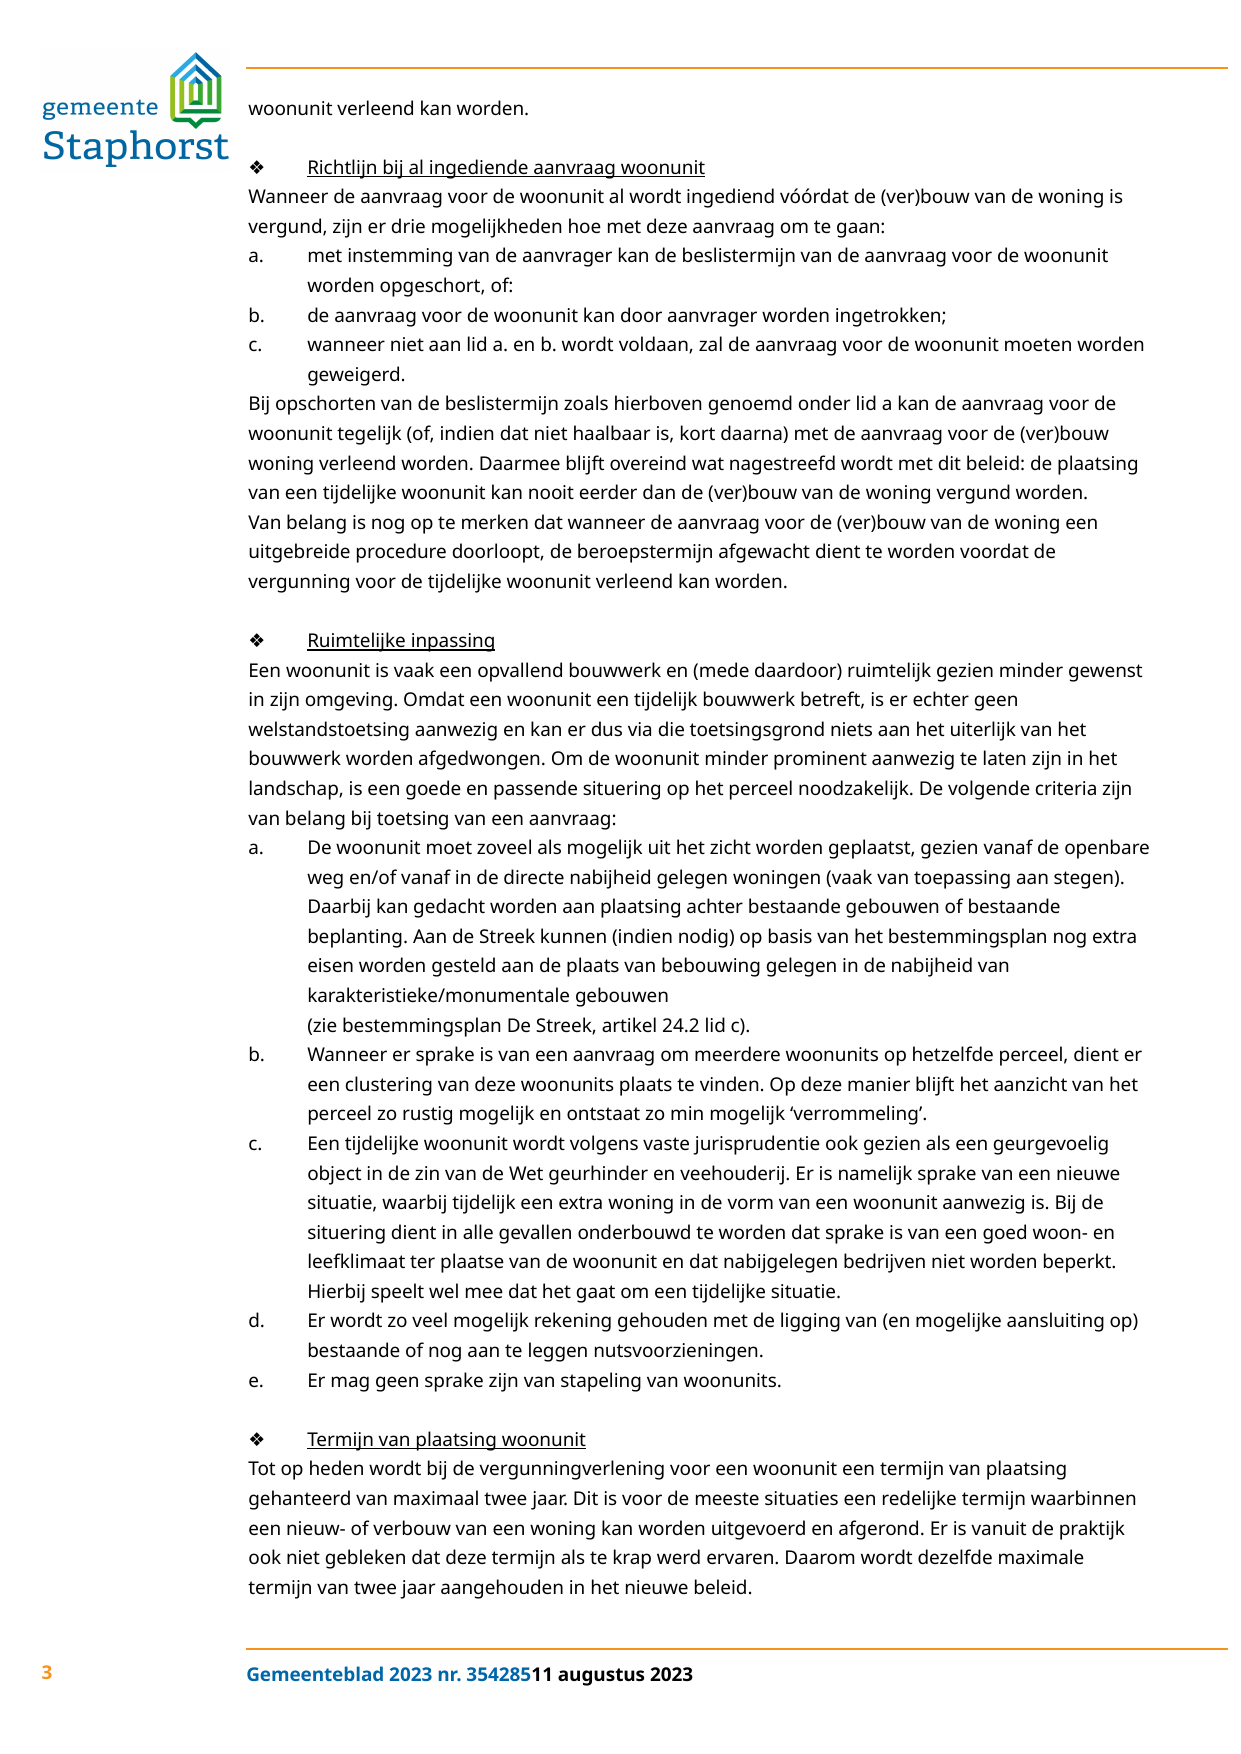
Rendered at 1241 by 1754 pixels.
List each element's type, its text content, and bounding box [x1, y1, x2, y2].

text Van belang is nog op te merken dat wanneer de aanvraag voor de (ver)bouw van de woning een uitgebreide procedure doorloopt, de beroepstermijn afgewacht dient te worden voordat de vergunning voor de tijdelijke woonunit verleend kan worden. [248, 509, 1152, 594]
list de aanvraag voor de woonunit kan door aanvrager worden ingetrokken; [248, 302, 1152, 328]
list Een tijdelijke woonunit wordt volgens vaste jurisprudentie ook gezien als een geurgevoelig object in de zin van de Wet geurhinder en veehouderij. Er is namelijk sprake van een nieuwe situatie, waarbij tijdelijk een extra woning in de vorm van een woonunit aanwezig is. Bij de situering dient in alle gevallen onderbouwd te worden dat sprake is van een goed woon- en leefklimaat ter plaatse van de woonunit en dat nabijgelegen bedrijven niet worden beperkt. Hierbij speelt wel mee dat het gaat om een tijdelijke situatie. [248, 1130, 1152, 1304]
list Er wordt zo veel mogelijk rekening gehouden met de ligging van (en mogelijke aansluiting op) bestaande of nog aan te leggen nutsvoorzieningen. [248, 1308, 1152, 1363]
list (zie bestemmingsplan De Streek, artikel 24.2 lid c). [248, 1012, 1152, 1038]
list met instemming van de aanvrager kan de beslistermijn van de aanvraag voor de woonunit worden opgeschort, of: [248, 243, 1152, 298]
text Bij opschorten van de beslistermijn zoals hierboven genoemd onder lid a kan de aanvraag voor de woonunit tegelijk (of, indien dat niet haalbaar is, kort daarna) met de aanvraag voor de (ver)bouw woning verleend worden. Daarmee blijft overeind wat nagestreefd wordt met dit beleid: de plaatsing van een tijdelijke woonunit kan nooit eerder dan de (ver)bouw van de woning vergund worden. [248, 391, 1152, 505]
list Termijn van plaatsing woonunit [248, 1426, 1152, 1452]
list Wanneer er sprake is van een aanvraag om meerdere woonunits op hetzelfde perceel, dient er een clustering van deze woonunits plaats te vinden. Op deze manier blijft het aanzicht van het perceel zo rustig mogelijk en ontstaat zo min mogelijk ‘verrommeling’. [248, 1041, 1152, 1126]
text woonunit verleend kan worden. [248, 95, 1152, 121]
list De woonunit moet zoveel als mogelijk uit het zicht worden geplaatst, gezien vanaf de openbare weg en/of vanaf in de directe nabijheid gelegen woningen (vaak van toepassing aan stegen). Daarbij kan gedacht worden aan plaatsing achter bestaande gebouwen of bestaande beplanting. Aan de Streek kunnen (indien nodig) op basis van het bestemmingsplan nog extra eisen worden gesteld aan de plaats van bebouwing gelegen in de nabijheid van karakteristieke/monumentale gebouwen [248, 834, 1152, 1008]
list Ruimtelijke inpassing [248, 627, 1152, 653]
text Wanneer de aanvraag voor de woonunit al wordt ingediend vóórdat de (ver)bouw van de woning is vergund, zijn er drie mogelijkheden hoe met deze aanvraag om te gaan: [248, 183, 1152, 239]
text Een woonunit is vaak een opvallend bouwwerk en (mede daardoor) ruimtelijk gezien minder gewenst in zijn omgeving. Omdat een woonunit een tijdelijk bouwwerk betreft, is er echter geen welstandstoetsing aanwezig en kan er dus via die toetsingsgrond niets aan het uiterlijk van het bouwwerk worden afgedwongen. Om de woonunit minder prominent aanwezig te laten zijn in het landschap, is een goede en passende situering op het perceel noodzakelijk. De volgende criteria zijn van belang bij toetsing van een aanvraag: [248, 657, 1152, 831]
list Er mag geen sprake zijn van stapeling van woonunits. [248, 1367, 1152, 1393]
picture [41, 47, 231, 172]
list Richtlijn bij al ingediende aanvraag woonunit [248, 154, 1152, 180]
text Tot op heden wordt bij de vergunningverlening voor een woonunit een termijn van plaatsing gehanteerd van maximaal twee jaar. Dit is voor de meeste situaties een redelijke termijn waarbinnen een nieuw- of verbouw van een woning kan worden uitgevoerd en afgerond. Er is vanuit de praktijk ook niet gebleken dat deze termijn als te krap werd ervaren. Daarom wordt dezelfde maximale termijn van twee jaar aangehouden in het nieuwe beleid. [248, 1456, 1152, 1600]
list wanneer niet aan lid a. en b. wordt voldaan, zal de aanvraag voor de woonunit moeten worden geweigerd. [248, 331, 1152, 387]
